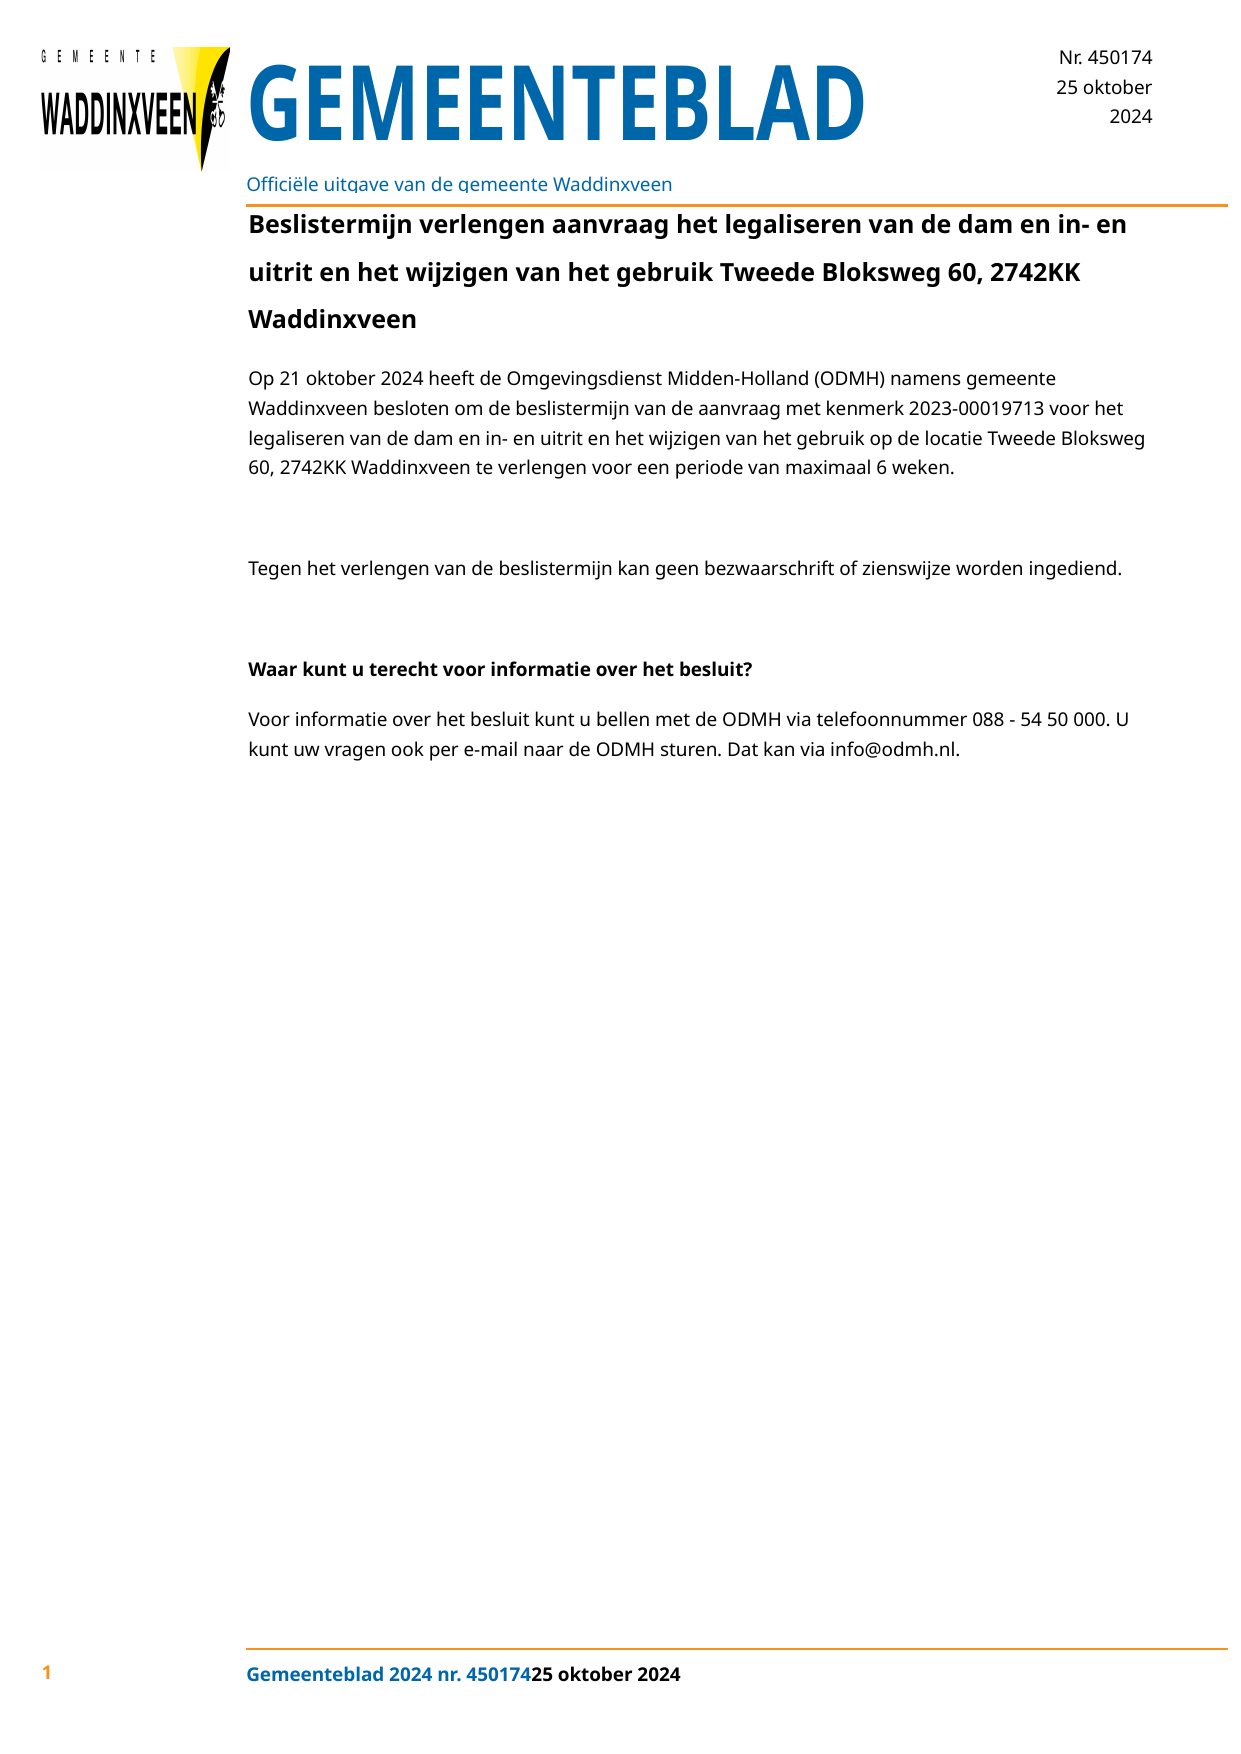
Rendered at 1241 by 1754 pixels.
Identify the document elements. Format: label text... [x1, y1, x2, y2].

text Beslistermijn verlengen aanvraag het legaliseren van de dam en in- en uitrit en het wijzigen van het gebruik Tweede Bloksweg 60, 2742KK Waddinxveen [248, 207, 1152, 336]
text Voor informatie over het besluit kunt u bellen met de ODMH via telefoonnummer 088 - 54 50 000. U kunt uw vragen ook per e-mail naar de ODMH sturen. Dat kan via info@odmh.nl. [248, 706, 1152, 762]
text Tegen het verlengen van de beslistermijn kan geen bezwaarschrift of zienswijze worden ingediend. [248, 555, 1152, 581]
text Op 21 oktober 2024 heeft de Omgevingsdienst Midden-Holland (ODMH) namens gemeente Waddinxveen besloten om de beslistermijn van de aanvraag met kenmerk 2023-00019713 voor het legaliseren van de dam en in- en uitrit en het wijzigen van het gebruik op de locatie Tweede Bloksweg 60, 2742KK Waddinxveen te verlengen voor een periode van maximaal 6 weken. [248, 366, 1152, 480]
text Waar kunt u terecht voor informatie over het besluit? [248, 656, 1152, 682]
picture [41, 47, 231, 172]
